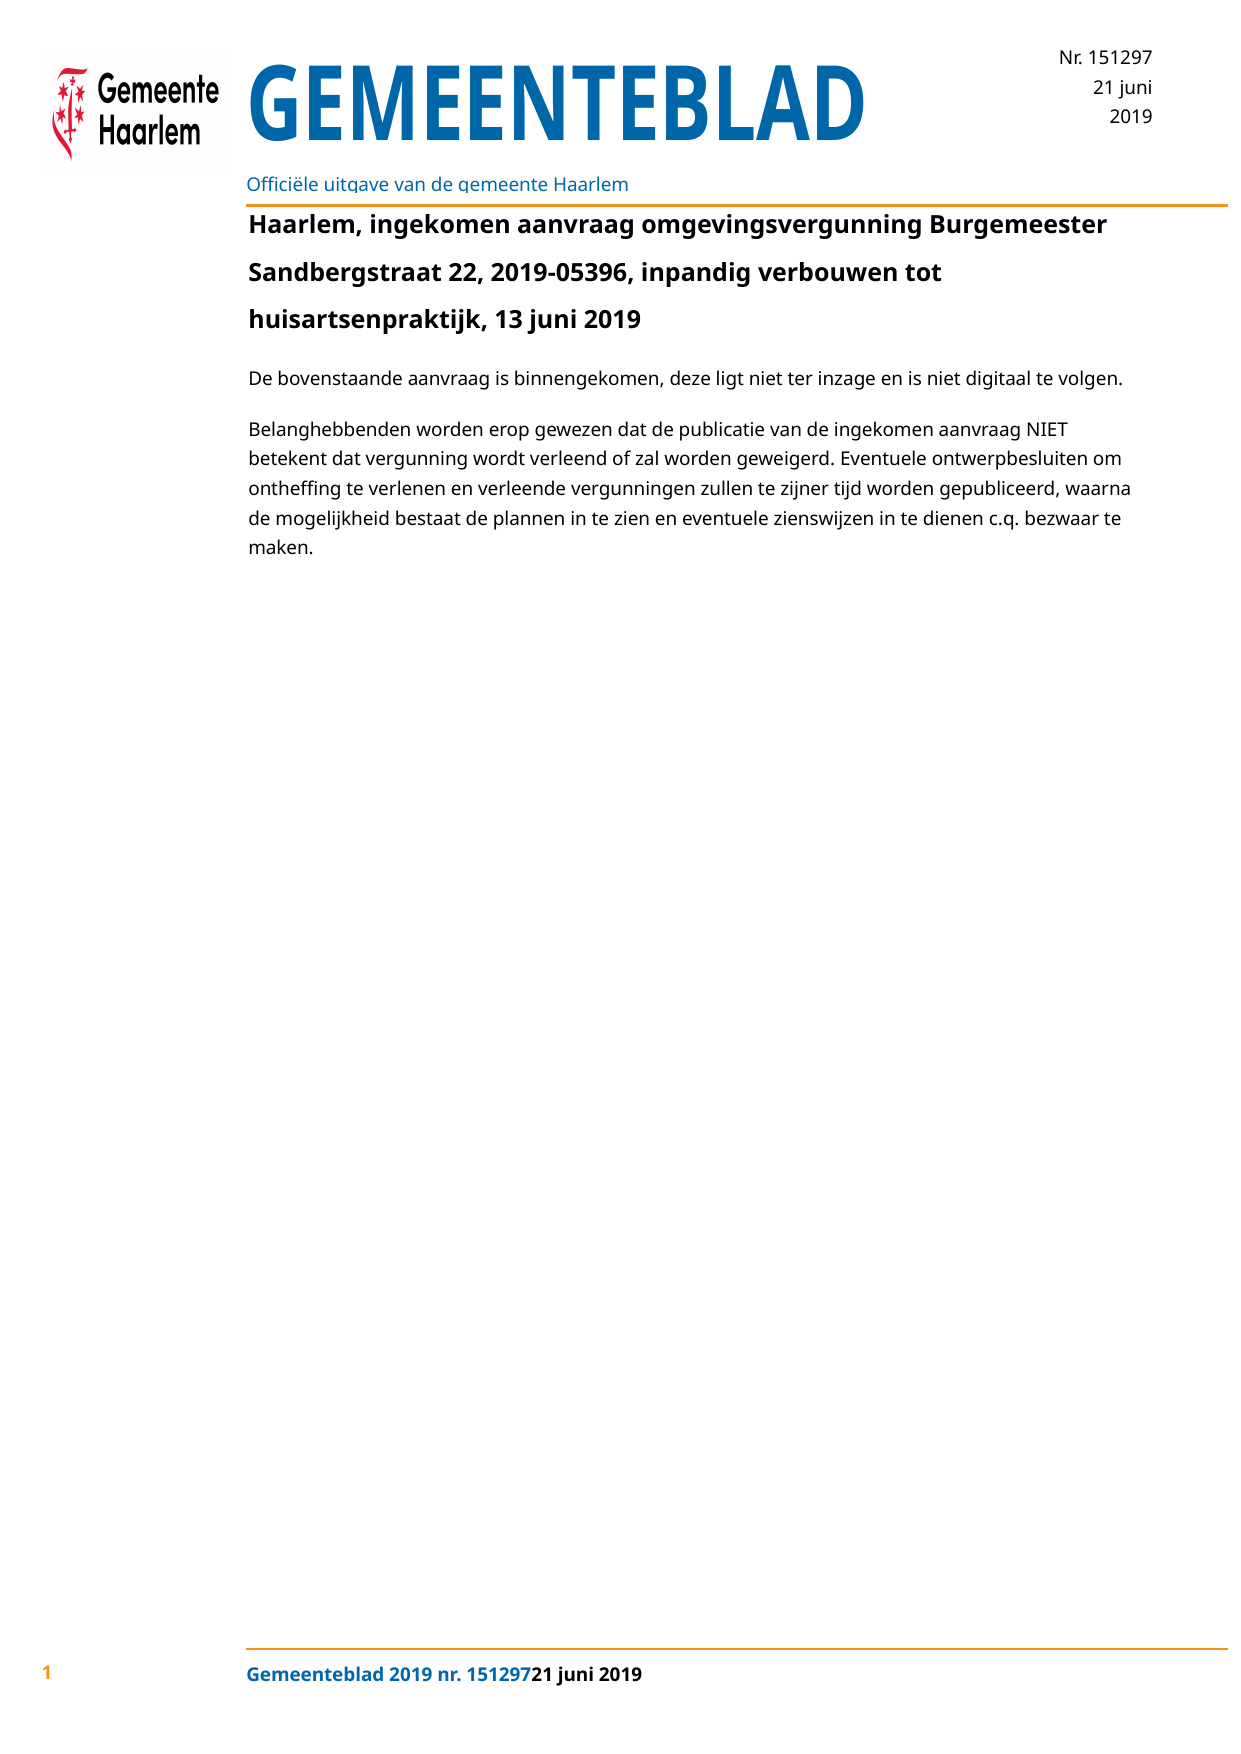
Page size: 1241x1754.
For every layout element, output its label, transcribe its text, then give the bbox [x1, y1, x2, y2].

picture [41, 47, 231, 172]
text Haarlem, ingekomen aanvraag omgevingsvergunning Burgemeester Sandbergstraat 22, 2019-05396, inpandig verbouwen tot huisartsenpraktijk, 13 juni 2019 [248, 207, 1152, 336]
text Belanghebbenden worden erop gewezen dat de publicatie van de ingekomen aanvraag NIET betekent dat vergunning wordt verleend of zal worden geweigerd. Eventuele ontwerpbesluiten om ontheffing te verlenen en verleende vergunningen zullen te zijner tijd worden gepubliceerd, waarna de mogelijkheid bestaat de plannen in te zien en eventuele zienswijzen in te dienen c.q. bezwaar te maken. [248, 416, 1152, 560]
text De bovenstaande aanvraag is binnengekomen, deze ligt niet ter inzage en is niet digitaal te volgen. [248, 366, 1152, 391]
